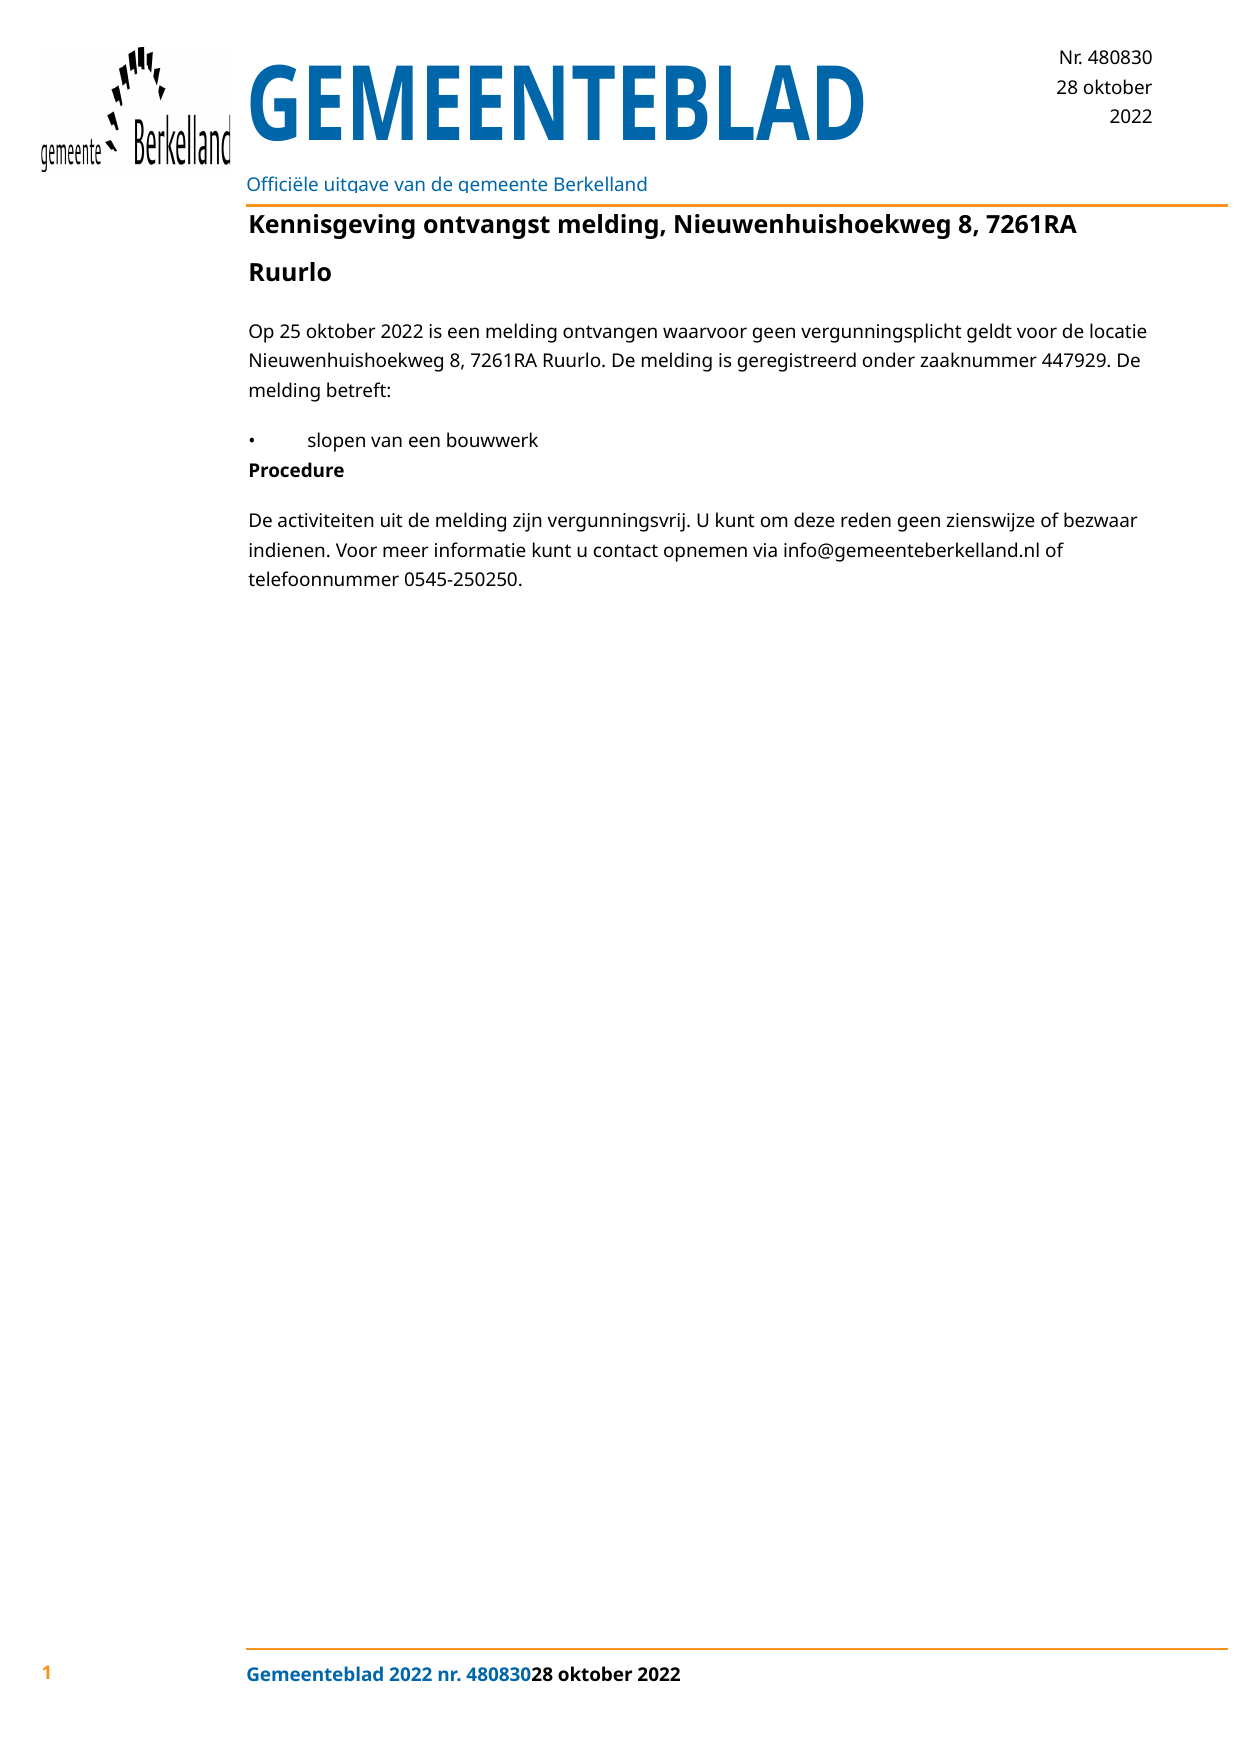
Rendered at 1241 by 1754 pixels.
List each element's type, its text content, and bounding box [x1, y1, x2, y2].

list slopen van een bouwwerk [248, 427, 1152, 453]
text Procedure [248, 457, 1152, 483]
text Op 25 oktober 2022 is een melding ontvangen waarvoor geen vergunningsplicht geldt voor de locatie Nieuwenhuishoekweg 8, 7261RA Ruurlo. De melding is geregistreerd onder zaaknummer 447929. De melding betreft: [248, 318, 1152, 403]
text De activiteiten uit de melding zijn vergunningsvrij. U kunt om deze reden geen zienswijze of bezwaar indienen. Voor meer informatie kunt u contact opnemen via info@gemeenteberkelland.nl of telefoonnummer 0545-250250. [248, 507, 1152, 592]
text Kennisgeving ontvangst melding, Nieuwenhuishoekweg 8, 7261RA Ruurlo [248, 207, 1152, 288]
picture [41, 47, 231, 172]
